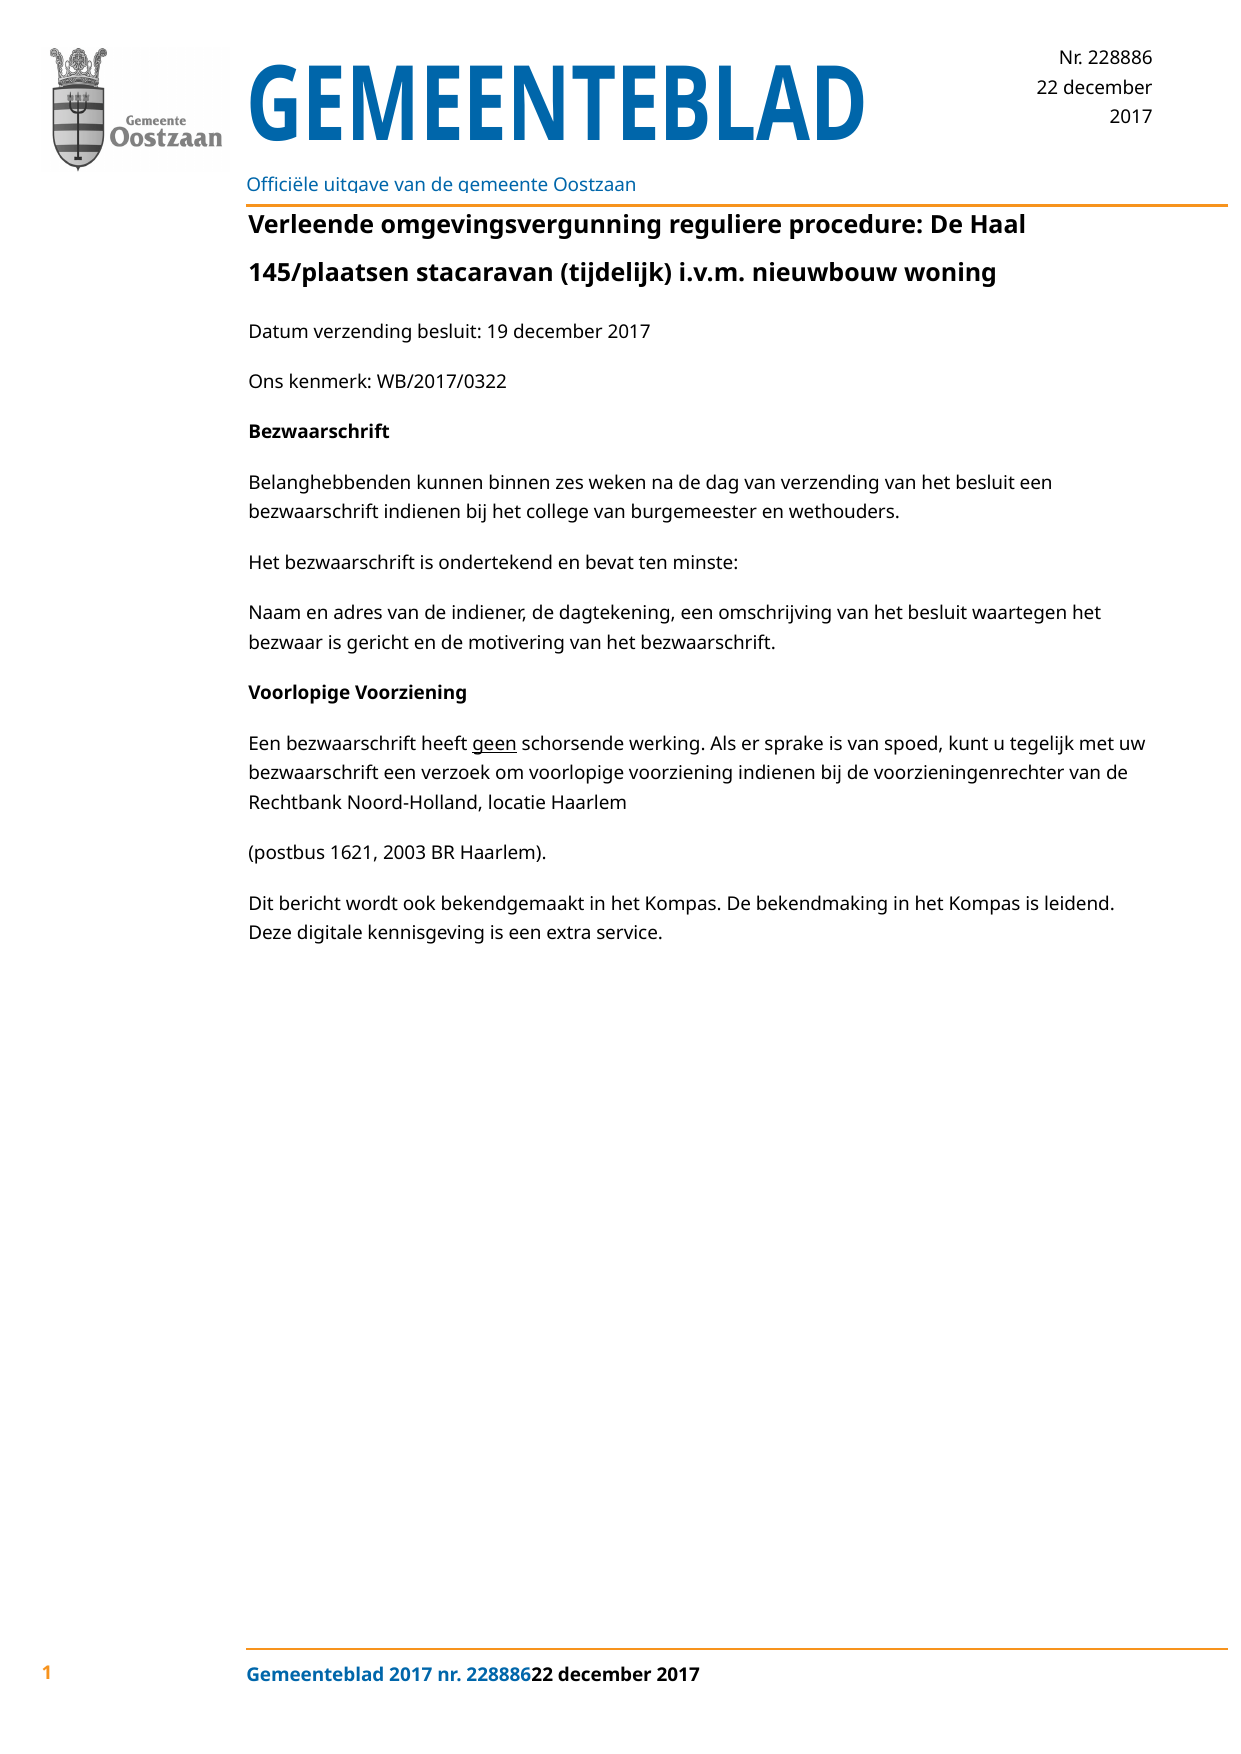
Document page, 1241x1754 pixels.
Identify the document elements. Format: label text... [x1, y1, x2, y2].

text Dit bericht wordt ook bekendgemaakt in het Kompas. De bekendmaking in het Kompas is leidend. Deze digitale kennisgeving is een extra service. [248, 890, 1152, 945]
text (postbus 1621, 2003 BR Haarlem). [248, 839, 1152, 865]
text Datum verzending besluit: 19 december 2017 [248, 318, 1152, 344]
picture [41, 47, 231, 172]
text Het bezwaarschrift is ondertekend en bevat ten minste: [248, 549, 1152, 575]
text Belanghebbenden kunnen binnen zes weken na de dag van verzending van het besluit een bezwaarschrift indienen bij het college van burgemeester en wethouders. [248, 469, 1152, 524]
text Verleende omgevingsvergunning reguliere procedure: De Haal 145/plaatsen stacaravan (tijdelijk) i.v.m. nieuwbouw woning [248, 207, 1152, 288]
text Voorlopige Voorziening [248, 679, 1152, 705]
text Naam en adres van de indiener, de dagtekening, een omschrijving van het besluit waartegen het bezwaar is gericht en de motivering van het bezwaarschrift. [248, 599, 1152, 655]
text Ons kenmerk: WB/2017/0322 [248, 368, 1152, 394]
text Bezwaarschrift [248, 419, 1152, 444]
text Een bezwaarschrift heeft geen schorsende werking. Als er sprake is van spoed, kunt u tegelijk met uw bezwaarschrift een verzoek om voorlopige voorziening indienen bij de voorzieningenrechter van de Rechtbank Noord-Holland, locatie Haarlem [248, 730, 1152, 815]
